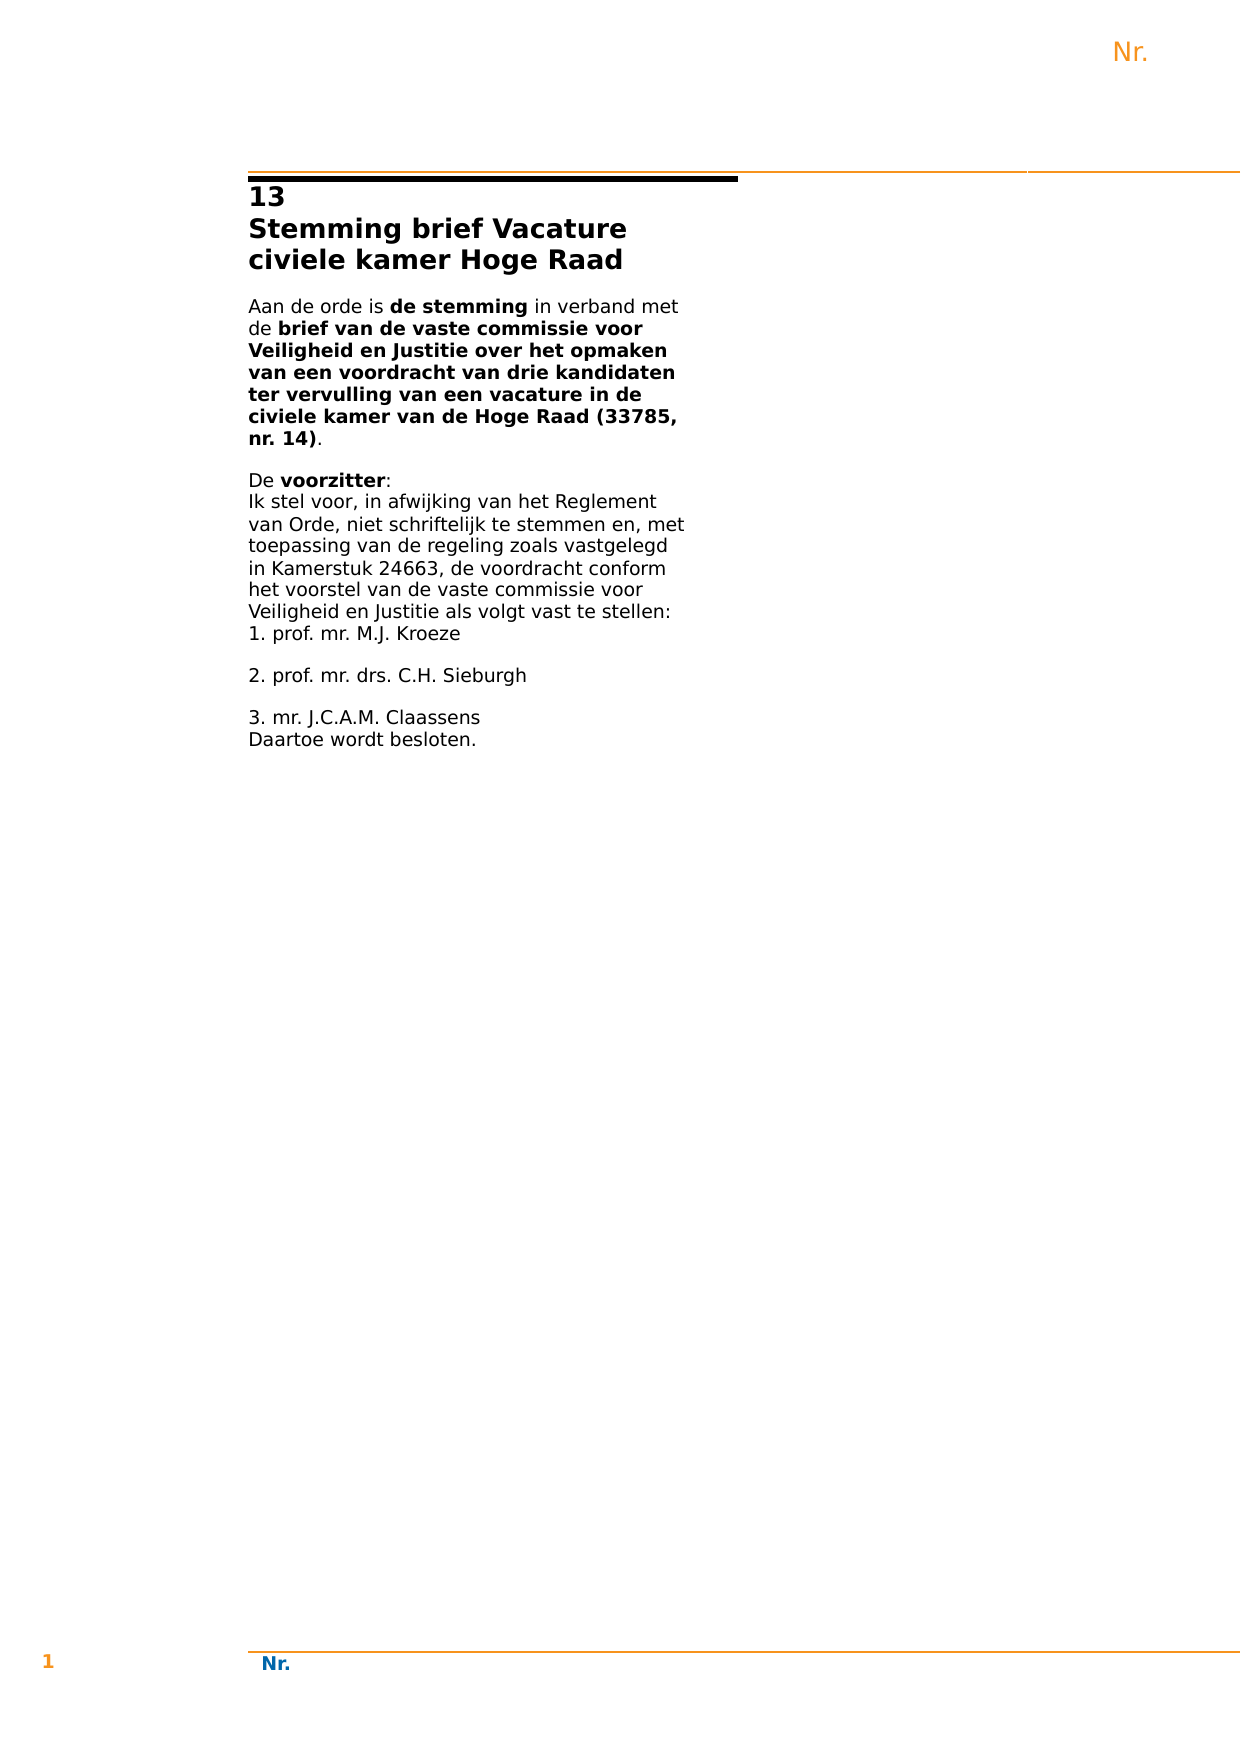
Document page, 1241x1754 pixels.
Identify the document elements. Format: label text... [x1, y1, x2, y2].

text Ik stel voor, in afwijking van het Reglement van Orde, niet schriftelijk te stemmen en, met toepassing van de regeling zoals vastgelegd in Kamerstuk 24663, de voordracht conform het voorstel van de vaste commissie voor Veiligheid en Justitie als volgt vast te stellen: [248, 491, 691, 623]
text 1. prof. mr. M.J. Kroeze [248, 623, 691, 645]
title 13 Stemming brief Vacature civiele kamer Hoge Raad [248, 182, 691, 276]
text 3. mr. J.C.A.M. Claassens [248, 707, 691, 729]
text Aan de orde is de stemming in verband met de brief van de vaste commissie voor Veiligheid en Justitie over het opmaken van een voordracht van drie kandidaten ter vervulling van een vacature in de civiele kamer van de Hoge Raad (33785, nr. 14). [248, 296, 691, 449]
text Daartoe wordt besloten. [248, 729, 691, 751]
text De voorzitter: [248, 469, 691, 491]
text 2. prof. mr. drs. C.H. Sieburgh [248, 665, 691, 687]
